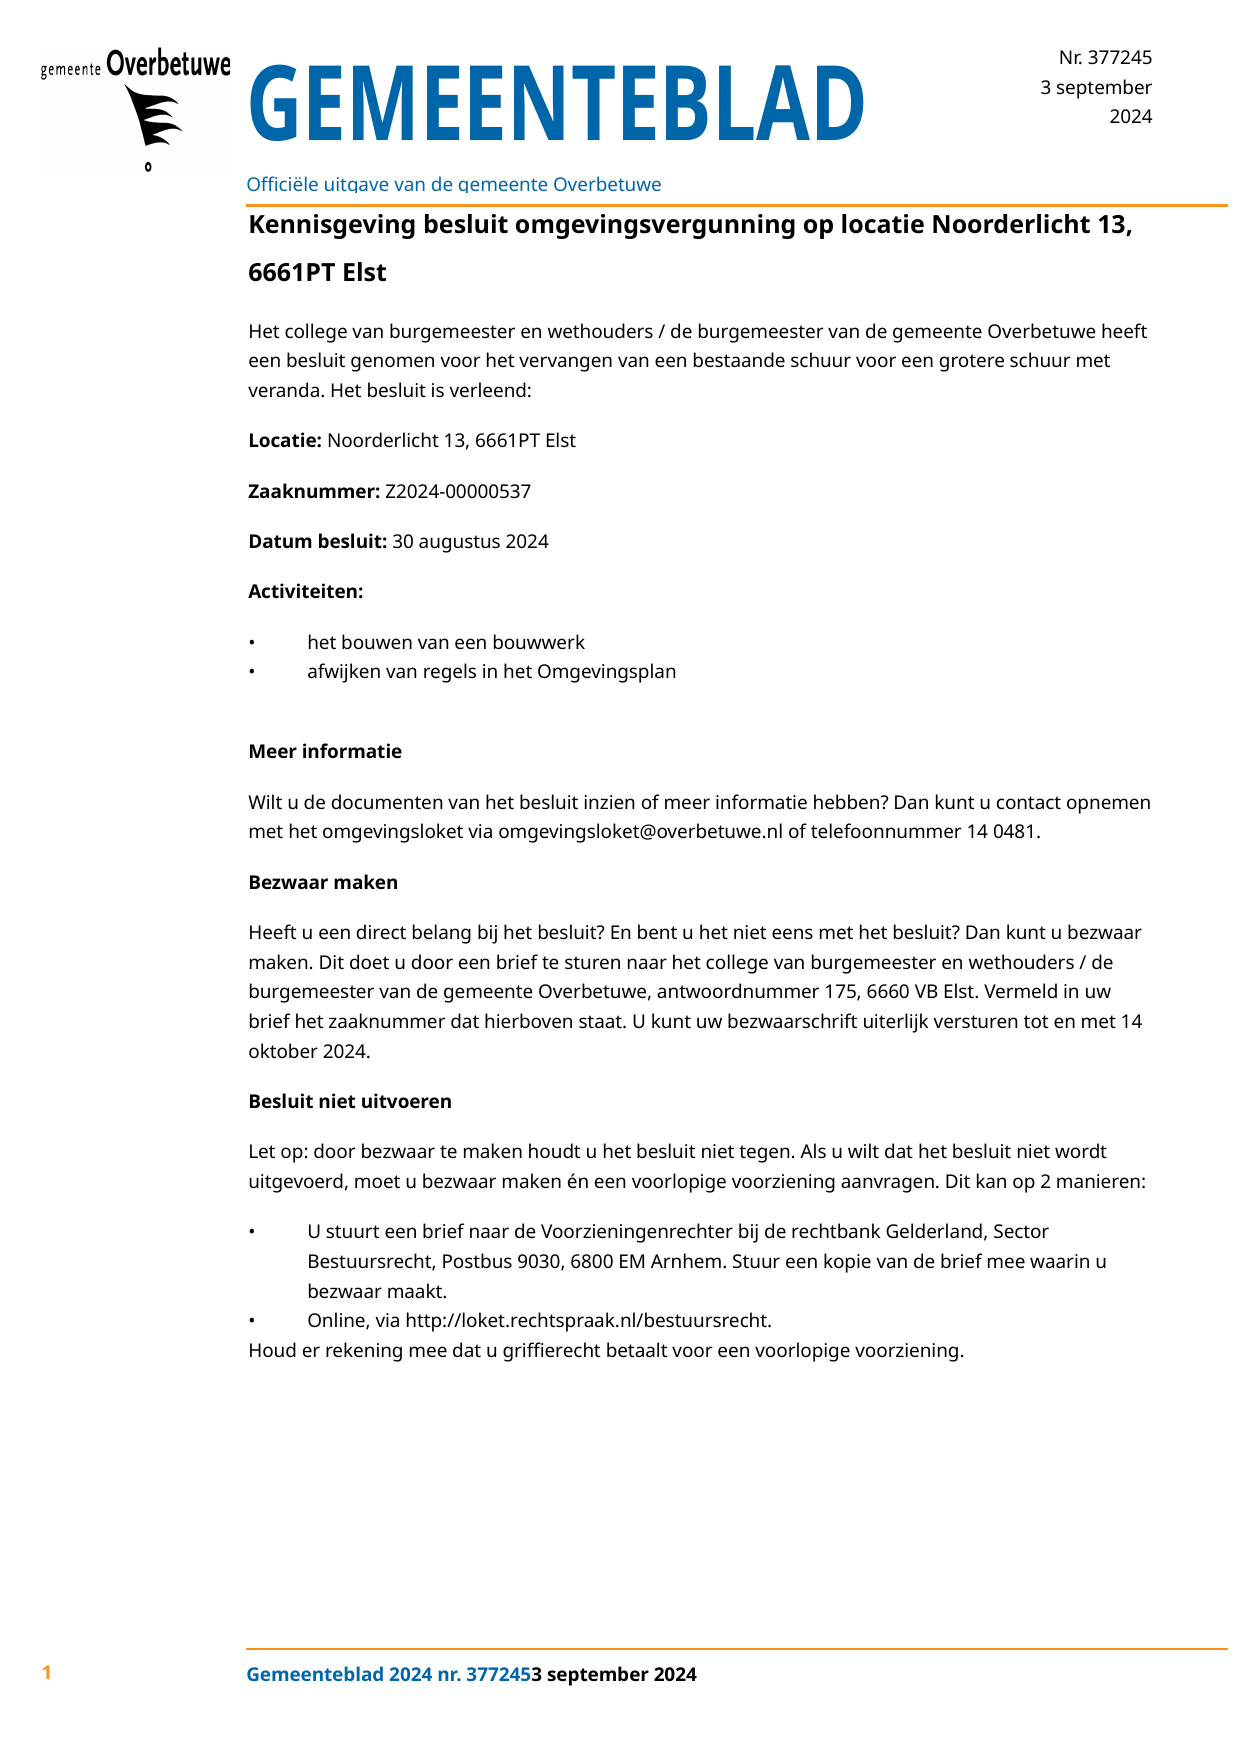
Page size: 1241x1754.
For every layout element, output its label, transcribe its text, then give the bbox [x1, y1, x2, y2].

picture [41, 47, 231, 172]
list afwijken van regels in het Omgevingsplan [248, 659, 1152, 684]
text Het college van burgemeester en wethouders / de burgemeester van de gemeente Overbetuwe heeft een besluit genomen voor het vervangen van een bestaande schuur voor een grotere schuur met veranda. Het besluit is verleend: [248, 318, 1152, 403]
text Heeft u een direct belang bij het besluit? En bent u het niet eens met het besluit? Dan kunt u bezwaar maken. Dit doet u door een brief te sturen naar het college van burgemeester en wethouders / de burgemeester van de gemeente Overbetuwe, antwoordnummer 175, 6660 VB Elst. Vermeld in uw brief het zaaknummer dat hierboven staat. U kunt uw bezwaarschrift uiterlijk versturen tot en met 14 oktober 2024. [248, 919, 1152, 1064]
text Houd er rekening mee dat u griffierecht betaalt voor een voorlopige voorziening. [248, 1337, 1152, 1363]
text Activiteiten: [248, 579, 1152, 604]
list Online, via http://loket.rechtspraak.nl/bestuursrecht. [248, 1307, 1152, 1333]
text Bezwaar maken [248, 869, 1152, 895]
text Wilt u de documenten van het besluit inzien of meer informatie hebben? Dan kunt u contact opnemen met het omgevingsloket via omgevingsloket@overbetuwe.nl of telefoonnummer 14 0481. [248, 789, 1152, 844]
text Kennisgeving besluit omgevingsvergunning op locatie Noorderlicht 13, 6661PT Elst [248, 207, 1152, 288]
list het bouwen van een bouwwerk [248, 629, 1152, 655]
text Let op: door bezwaar te maken houdt u het besluit niet tegen. Als u wilt dat het besluit niet wordt uitgevoerd, moet u bezwaar maken én een voorlopige voorziening aanvragen. Dit kan op 2 manieren: [248, 1139, 1152, 1194]
list U stuurt een brief naar de Voorzieningenrechter bij de rechtbank Gelderland, Sector Bestuursrecht, Postbus 9030, 6800 EM Arnhem. Stuur een kopie van de brief mee waarin u bezwaar maakt. [248, 1219, 1152, 1304]
text Meer informatie [248, 739, 1152, 764]
text Datum besluit: 30 augustus 2024 [248, 528, 1152, 554]
text Locatie: Noorderlicht 13, 6661PT Elst [248, 427, 1152, 453]
text Zaaknummer: Z2024-00000537 [248, 478, 1152, 504]
text Besluit niet uitvoeren [248, 1088, 1152, 1114]
